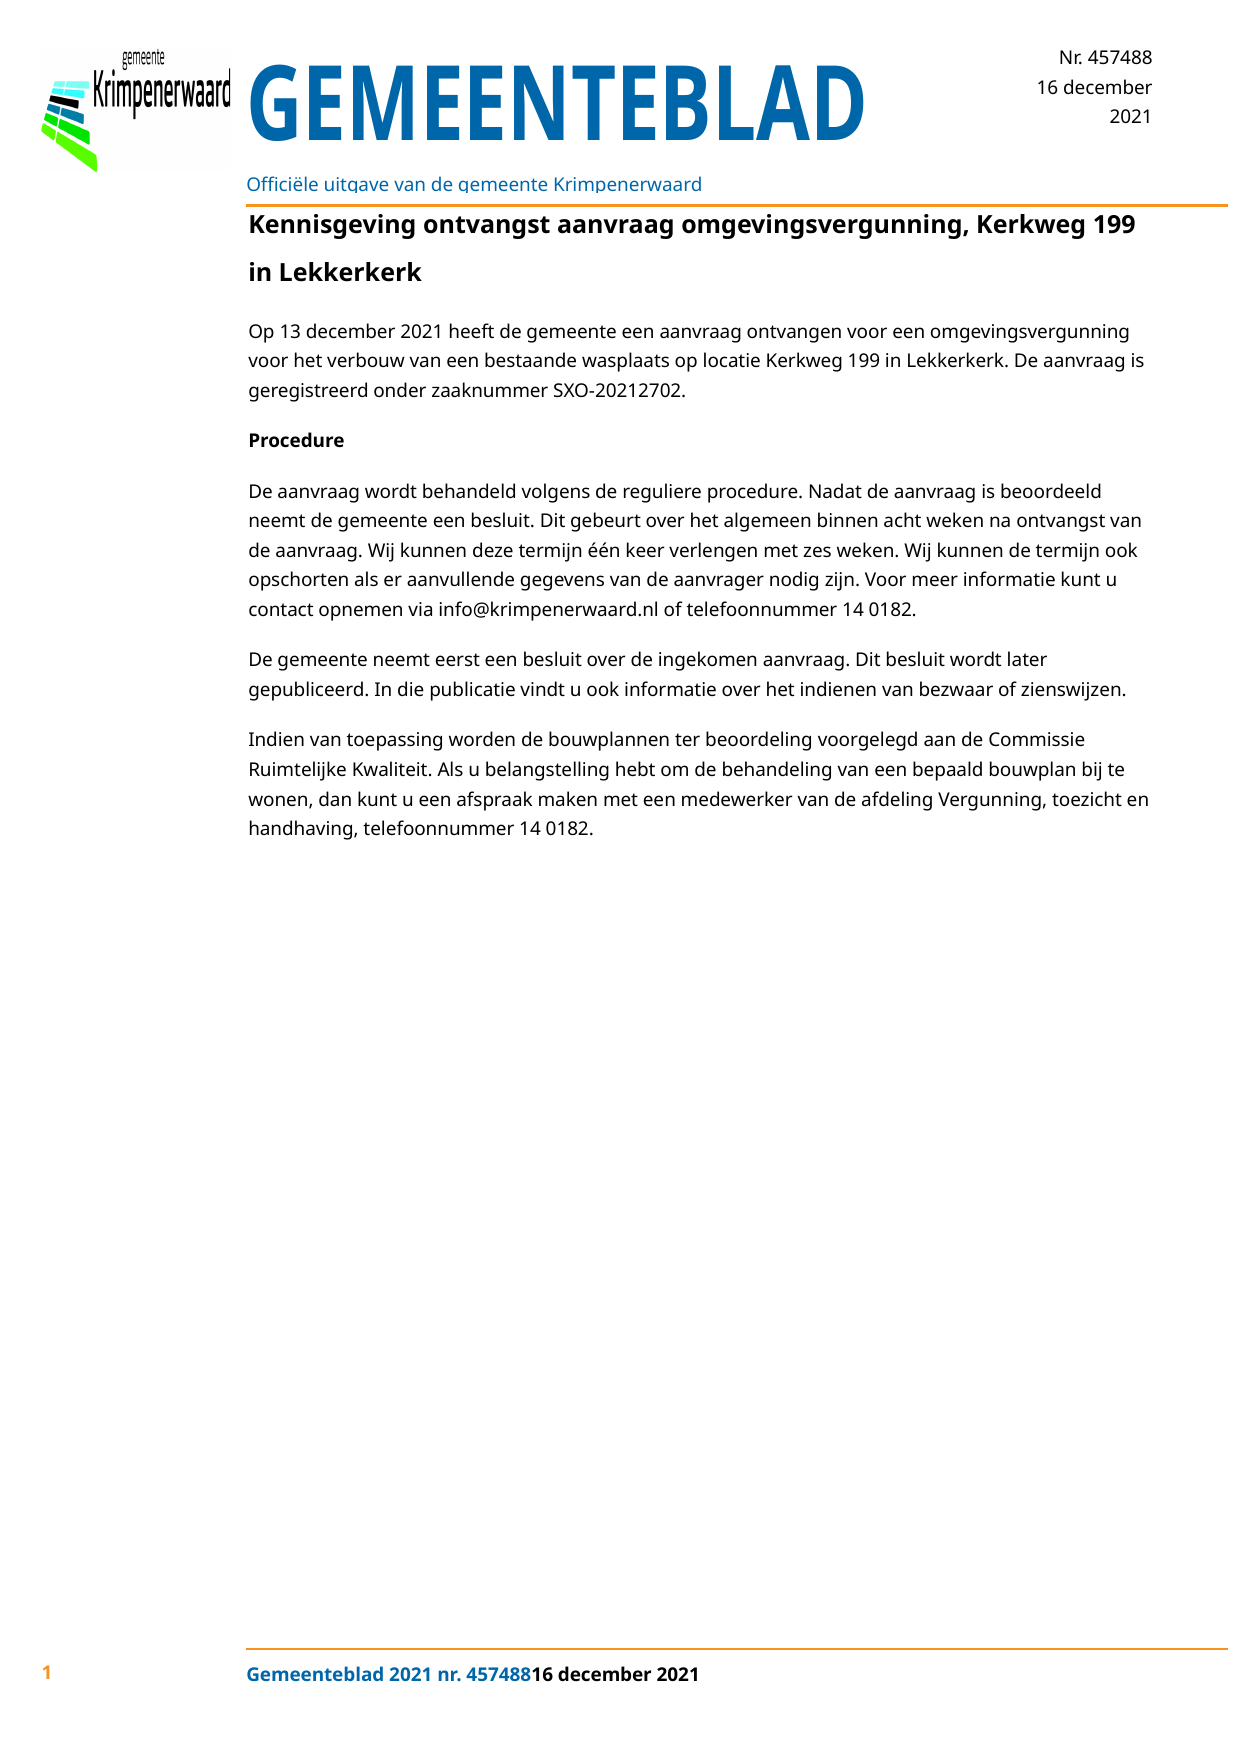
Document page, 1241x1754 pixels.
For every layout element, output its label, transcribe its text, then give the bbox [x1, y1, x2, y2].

text De gemeente neemt eerst een besluit over de ingekomen aanvraag. Dit besluit wordt later gepubliceerd. In die publicatie vindt u ook informatie over het indienen van bezwaar of zienswijzen. [248, 647, 1152, 702]
picture [41, 47, 231, 172]
text Op 13 december 2021 heeft de gemeente een aanvraag ontvangen voor een omgevingsvergunning voor het verbouw van een bestaande wasplaats op locatie Kerkweg 199 in Lekkerkerk. De aanvraag is geregistreerd onder zaaknummer SXO-20212702. [248, 318, 1152, 403]
text De aanvraag wordt behandeld volgens de reguliere procedure. Nadat de aanvraag is beoordeeld neemt de gemeente een besluit. Dit gebeurt over het algemeen binnen acht weken na ontvangst van de aanvraag. Wij kunnen deze termijn één keer verlengen met zes weken. Wij kunnen de termijn ook opschorten als er aanvullende gegevens van de aanvrager nodig zijn. Voor meer informatie kunt u contact opnemen via info@krimpenerwaard.nl of telefoonnummer 14 0182. [248, 478, 1152, 622]
text Procedure [248, 427, 1152, 453]
text Indien van toepassing worden de bouwplannen ter beoordeling voorgelegd aan de Commissie Ruimtelijke Kwaliteit. Als u belangstelling hebt om de behandeling van een bepaald bouwplan bij te wonen, dan kunt u een afspraak maken met een medewerker van de afdeling Vergunning, toezicht en handhaving, telefoonnummer 14 0182. [248, 727, 1152, 841]
text Kennisgeving ontvangst aanvraag omgevingsvergunning, Kerkweg 199 in Lekkerkerk [248, 207, 1152, 288]
